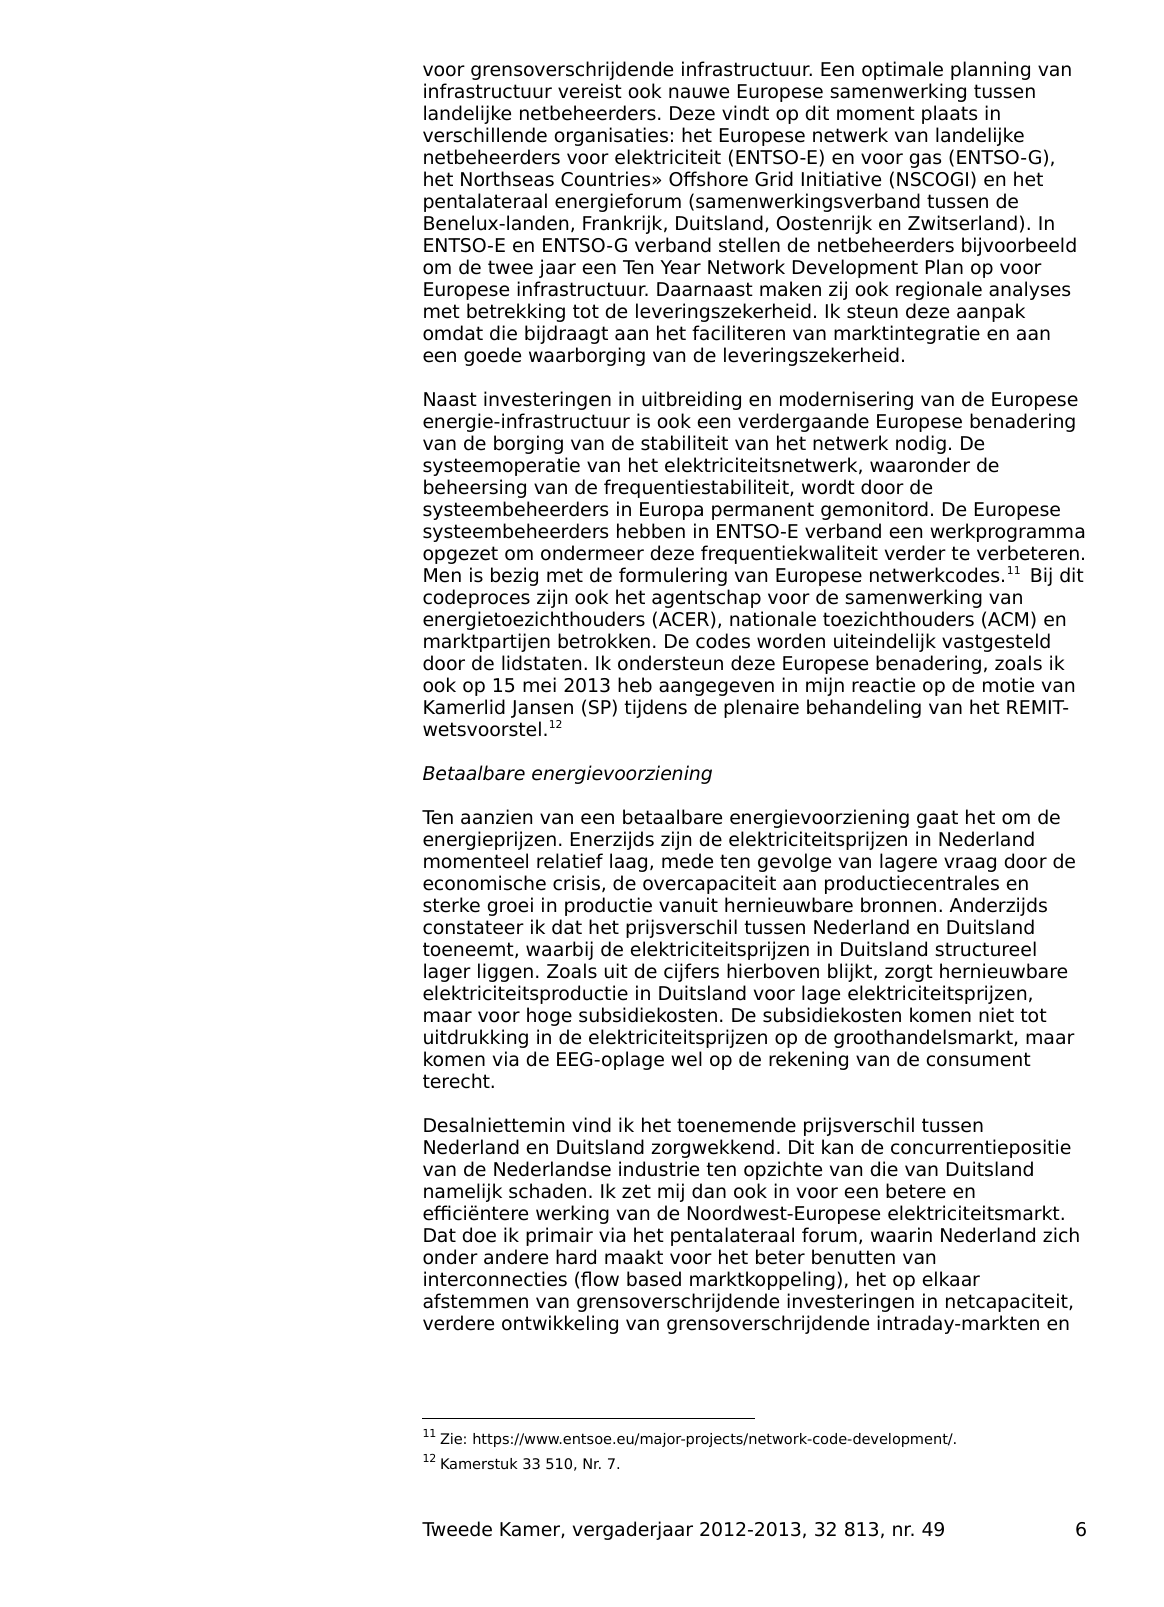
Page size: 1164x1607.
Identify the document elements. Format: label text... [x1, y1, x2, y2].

subtitle Betaalbare energievoorziening [422, 763, 1087, 785]
text voor grensoverschrijdende infrastructuur. Een optimale planning van infrastructuur vereist ook nauwe Europese samenwerking tussen landelijke netbeheerders. Deze vindt op dit moment plaats in verschillende organisaties: het Europese netwerk van landelijke netbeheerders voor elektriciteit (ENTSO-E) en voor gas (ENTSO-G), het Northseas Countries» Offshore Grid Initiative (NSCOGI) en het pentalateraal energieforum (samenwerkingsverband tussen de Benelux-landen, Frankrijk, Duitsland, Oostenrijk en Zwitserland). In ENTSO-E en ENTSO-G verband stellen de netbeheerders bijvoorbeeld om de twee jaar een Ten Year Network Development Plan op voor Europese infrastructuur. Daarnaast maken zij ook regionale analyses met betrekking tot de leveringszekerheid. Ik steun deze aanpak omdat die bijdraagt aan het faciliteren van marktintegratie en aan een goede waarborging van de leveringszekerheid.‪ [422, 59, 1087, 367]
text Zie: https://www.entsoe.eu/major-projects/network-code-development/. [422, 1427, 1087, 1449]
text Naast investeringen in uitbreiding en modernisering van de Europese energie-infrastructuur is ook een verdergaande Europese benadering van de borging van de stabiliteit van het netwerk nodig. De systeemoperatie van het elektriciteitsnetwerk, waaronder de beheersing van de frequentiestabiliteit, wordt door de systeembeheerders in Europa permanent gemonitord. De Europese systeembeheerders hebben in ENTSO-E verband een werkprogramma opgezet om ondermeer deze frequentiekwaliteit verder te verbeteren. Men is bezig met de formulering van Europese netwerkcodes. Bij dit codeproces zijn ook het agentschap voor de samenwerking van energietoezichthouders (ACER), nationale toezichthouders (ACM) en marktpartijen betrokken. De codes worden uiteindelijk vastgesteld door de lidstaten. Ik ondersteun deze Europese benadering, zoals ik ook op 15 mei 2013 heb aangegeven in mijn reactie op de motie van Kamerlid Jansen (SP) tijdens de plenaire behandeling van het REMIT-wetsvoorstel. [422, 389, 1087, 741]
text Ten aanzien van een betaalbare energievoorziening gaat het om de energieprijzen. Enerzijds zijn de elektriciteitsprijzen in Nederland momenteel relatief laag, mede ten gevolge van lagere vraag door de economische crisis, de overcapaciteit aan productiecentrales en sterke groei in productie vanuit hernieuwbare bronnen. Anderzijds constateer ik dat het prijsverschil tussen Nederland en Duitsland toeneemt, waarbij de elektriciteitsprijzen in Duitsland structureel lager liggen. Zoals uit de cijfers hierboven blijkt, zorgt hernieuwbare elektriciteitsproductie in Duitsland voor lage elektriciteitsprijzen, maar voor hoge subsidiekosten. De subsidiekosten komen niet tot uitdrukking in de elektriciteitsprijzen op de groothandelsmarkt, maar komen via de EEG-oplage wel op de rekening van de consument terecht. [422, 807, 1087, 1093]
text Desalniettemin vind ik het toenemende prijsverschil tussen Nederland en Duitsland zorgwekkend. Dit kan de concurrentiepositie van de Nederlandse industrie ten opzichte van die van Duitsland namelijk schaden. Ik zet mij dan ook in voor een betere en efficiëntere werking van de Noordwest-Europese elektriciteitsmarkt. Dat doe ik primair via het pentalateraal forum, waarin Nederland zich onder andere hard maakt voor het beter benutten van interconnecties (flow based marktkoppeling), het op elkaar afstemmen van grensoverschrijdende investeringen in netcapaciteit, verdere ontwikkeling van grensoverschrijdende intraday-markten en [422, 1115, 1087, 1335]
text Kamerstuk 33 510, Nr. 7. [422, 1452, 1087, 1474]
